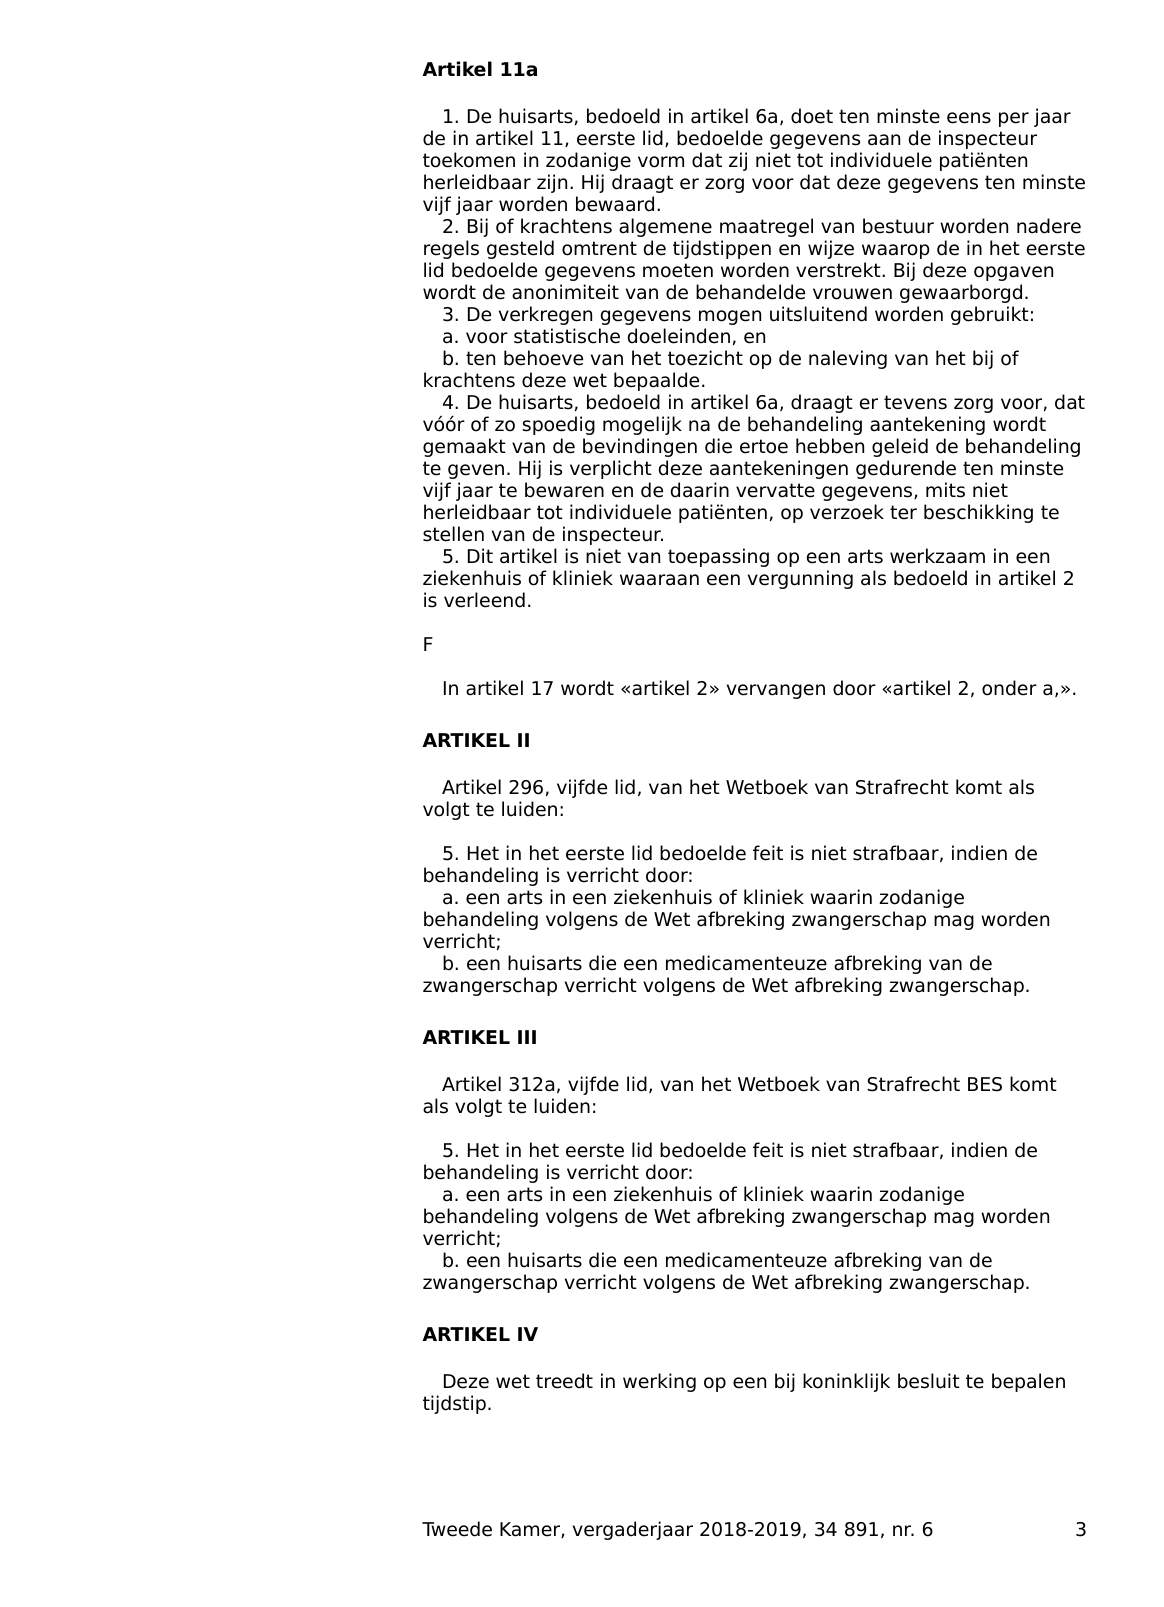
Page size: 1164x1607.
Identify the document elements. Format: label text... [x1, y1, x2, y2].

text 5. Dit artikel is niet van toepassing op een arts werkzaam in een ziekenhuis of kliniek waaraan een vergunning als bedoeld in artikel 2 is verleend. [422, 546, 1087, 612]
text Deze wet treedt in werking op een bij koninklijk besluit te bepalen tijdstip. [422, 1371, 1087, 1415]
text 5. Het in het eerste lid bedoelde feit is niet strafbaar, indien de behandeling is verricht door: [422, 843, 1087, 887]
text b. een huisarts die een medicamenteuze afbreking van de zwangerschap verricht volgens de Wet afbreking zwangerschap. [422, 953, 1087, 997]
text 4. De huisarts, bedoeld in artikel 6a, draagt er tevens zorg voor, dat vóór of zo spoedig mogelijk na de behandeling aantekening wordt gemaakt van de bevindingen die ertoe hebben geleid de behandeling te geven. Hij is verplicht deze aantekeningen gedurende ten minste vijf jaar te bewaren en de daarin vervatte gegevens, mits niet herleidbaar tot individuele patiënten, op verzoek ter beschikking te stellen van de inspecteur. [422, 392, 1087, 546]
subtitle ARTIKEL III [422, 1027, 1087, 1049]
text a. een arts in een ziekenhuis of kliniek waarin zodanige behandeling volgens de Wet afbreking zwangerschap mag worden verricht; [422, 1184, 1087, 1250]
text 2. Bij of krachtens algemene maatregel van bestuur worden nadere regels gesteld omtrent de tijdstippen en wijze waarop de in het eerste lid bedoelde gegevens moeten worden verstrekt. Bij deze opgaven wordt de anonimiteit van de behandelde vrouwen gewaarborgd. [422, 216, 1087, 304]
text Artikel 296, vijfde lid, van het Wetboek van Strafrecht komt als volgt te luiden: [422, 777, 1087, 821]
text a. voor statistische doeleinden, en [422, 326, 1087, 348]
text Artikel 312a, vijfde lid, van het Wetboek van Strafrecht BES komt als volgt te luiden: [422, 1074, 1087, 1118]
subtitle ARTIKEL II [422, 730, 1087, 752]
subtitle ARTIKEL IV [422, 1324, 1087, 1346]
text b. een huisarts die een medicamenteuze afbreking van de zwangerschap verricht volgens de Wet afbreking zwangerschap. [422, 1250, 1087, 1294]
text 3. De verkregen gegevens mogen uitsluitend worden gebruikt: [422, 304, 1087, 326]
text 1. De huisarts, bedoeld in artikel 6a, doet ten minste eens per jaar de in artikel 11, eerste lid, bedoelde gegevens aan de inspecteur toekomen in zodanige vorm dat zij niet tot individuele patiënten herleidbaar zijn. Hij draagt er zorg voor dat deze gegevens ten minste vijf jaar worden bewaard. [422, 106, 1087, 216]
text b. ten behoeve van het toezicht op de naleving van het bij of krachtens deze wet bepaalde. [422, 348, 1087, 392]
text 5. Het in het eerste lid bedoelde feit is niet strafbaar, indien de behandeling is verricht door: [422, 1140, 1087, 1184]
text a. een arts in een ziekenhuis of kliniek waarin zodanige behandeling volgens de Wet afbreking zwangerschap mag worden verricht; [422, 887, 1087, 953]
subtitle Artikel 11a [422, 59, 1087, 81]
text F [422, 634, 1087, 656]
text In artikel 17 wordt «artikel 2» vervangen door «artikel 2, onder a,». [422, 678, 1087, 700]
